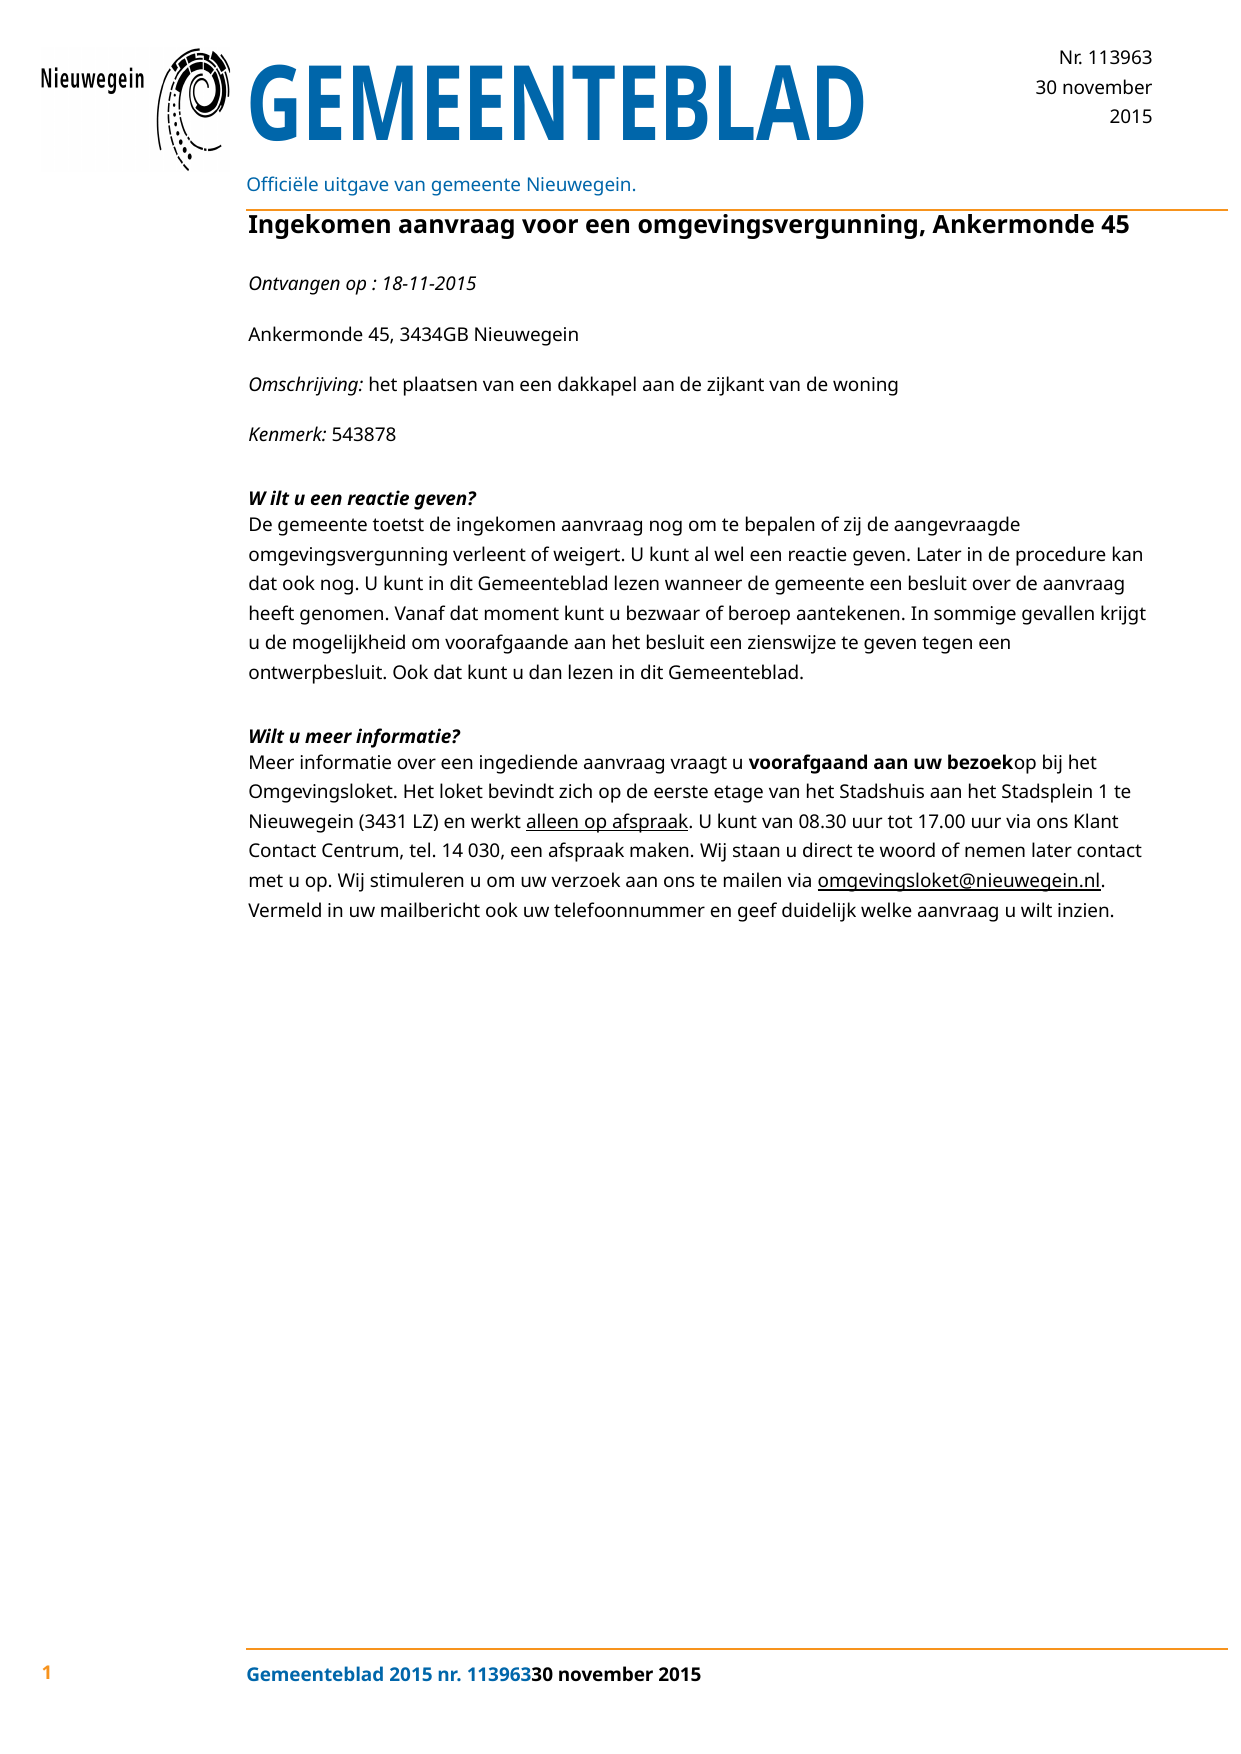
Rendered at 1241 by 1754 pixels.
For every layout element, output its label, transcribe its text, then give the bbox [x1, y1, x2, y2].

text Ingekomen aanvraag voor een omgevingsvergunning, Ankermonde 45 [248, 211, 1152, 241]
text De gemeente toetst de ingekomen aanvraag nog om te bepalen of zij de aangevraagde omgevingsvergunning verleent of weigert. U kunt al wel een reactie geven. Later in de procedure kan dat ook nog. U kunt in dit Gemeenteblad lezen wanneer de gemeente een besluit over de aanvraag heeft genomen. Vanaf dat moment kunt u bezwaar of beroep aantekenen. In sommige gevallen krijgt u de mogelijkheid om voorafgaande aan het besluit een zienswijze te geven tegen een ontwerpbesluit. Ook dat kunt u dan lezen in dit Gemeenteblad. [248, 511, 1152, 685]
text Ontvangen op : 18-11-2015 [248, 270, 1152, 296]
text Wilt u meer informatie? [248, 723, 1152, 749]
text Kenmerk: 543878 [248, 422, 1152, 447]
text Meer informatie over een ingediende aanvraag vraagt u voorafgaand aan uw bezoekop bij het Omgevingsloket. Het loket bevindt zich op de eerste etage van het Stadshuis aan het Stadsplein 1 te Nieuwegein (3431 LZ) en werkt alleen op afspraak. U kunt van 08.30 uur tot 17.00 uur via ons Klant Contact Centrum, tel. 14 030, een afspraak maken. Wij staan u direct te woord of nemen later contact met u op. Wij stimuleren u om uw verzoek aan ons te mailen via omgevingsloket@nieuwegein.nl. Vermeld in uw mailbericht ook uw telefoonnummer en geef duidelijk welke aanvraag u wilt inzien. [248, 749, 1152, 922]
text Ankermonde 45, 3434GB Nieuwegein [248, 321, 1152, 346]
picture [41, 47, 231, 172]
text Omschrijving: het plaatsen van een dakkapel aan de zijkant van de woning [248, 371, 1152, 397]
text W ilt u een reactie geven? [248, 486, 1152, 511]
